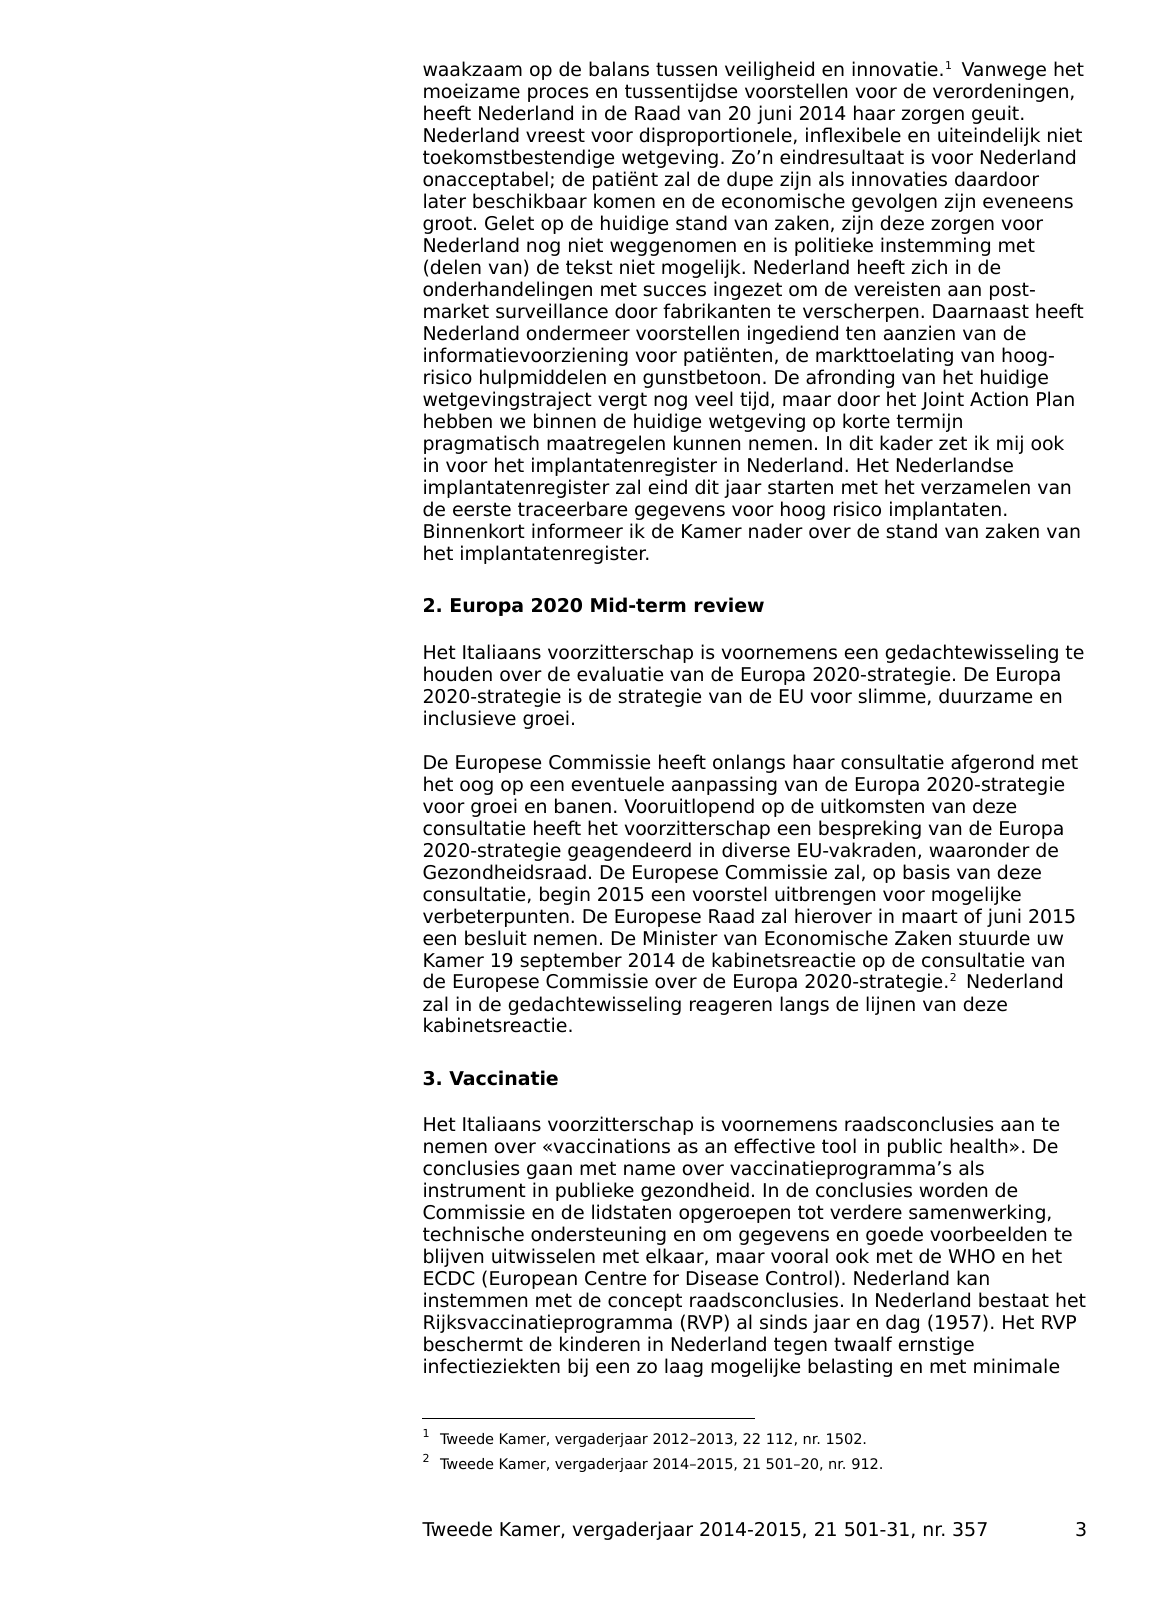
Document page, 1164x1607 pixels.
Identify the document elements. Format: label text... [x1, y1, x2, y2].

subtitle 3. Vaccinatie [422, 1067, 1087, 1089]
text Tweede Kamer, vergaderjaar 2014–2015, 21 501–20, nr. 912. [422, 1452, 1087, 1474]
text Het Italiaans voorzitterschap is voornemens raadsconclusies aan te nemen over «vaccinations as an effective tool in public health». De conclusies gaan met name over vaccinatieprogramma’s als instrument in publieke gezondheid. In de conclusies worden de Commissie en de lidstaten opgeroepen tot verdere samenwerking, technische ondersteuning en om gegevens en goede voorbeelden te blijven uitwisselen met elkaar, maar vooral ook met de WHO en het ECDC (European Centre for Disease Control). Nederland kan instemmen met de concept raadsconclusies. In Nederland bestaat het Rijksvaccinatieprogramma (RVP) al sinds jaar en dag (1957). Het RVP beschermt de kinderen in Nederland tegen twaalf ernstige infectieziekten bij een zo laag mogelijke belasting en met minimale [422, 1114, 1087, 1378]
text Tweede Kamer, vergaderjaar 2012–2013, 22 112, nr. 1502. [422, 1427, 1087, 1449]
subtitle 2. Europa 2020 Mid-term review [422, 594, 1087, 617]
text De Europese Commissie heeft onlangs haar consultatie afgerond met het oog op een eventuele aanpassing van de Europa 2020-strategie voor groei en banen. Vooruitlopend op de uitkomsten van deze consultatie heeft het voorzitterschap een bespreking van de Europa 2020-strategie geagendeerd in diverse EU-vakraden, waaronder de Gezondheidsraad. De Europese Commissie zal, op basis van deze consultatie, begin 2015 een voorstel uitbrengen voor mogelijke verbeterpunten. De Europese Raad zal hierover in maart of juni 2015 een besluit nemen. De Minister van Economische Zaken stuurde uw Kamer 19 september 2014 de kabinetsreactie op de consultatie van de Europese Commissie over de Europa 2020-strategie. Nederland zal in de gedachtewisseling reageren langs de lijnen van deze kabinetsreactie. [422, 752, 1087, 1037]
text Het Italiaans voorzitterschap is voornemens een gedachtewisseling te houden over de evaluatie van de Europa 2020-strategie. De Europa 2020-strategie is de strategie van de EU voor slimme, duurzame en inclusieve groei. [422, 642, 1087, 729]
text waakzaam op de balans tussen veiligheid en innovatie. Vanwege het moeizame proces en tussentijdse voorstellen voor de verordeningen, heeft Nederland in de Raad van 20 juni 2014 haar zorgen geuit. Nederland vreest voor disproportionele, inflexibele en uiteindelijk niet toekomstbestendige wetgeving. Zo’n eindresultaat is voor Nederland onacceptabel; de patiënt zal de dupe zijn als innovaties daardoor later beschikbaar komen en de economische gevolgen zijn eveneens groot. Gelet op de huidige stand van zaken, zijn deze zorgen voor Nederland nog niet weggenomen en is politieke instemming met (delen van) de tekst niet mogelijk. Nederland heeft zich in de onderhandelingen met succes ingezet om de vereisten aan post-market surveillance door fabrikanten te verscherpen. Daarnaast heeft Nederland ondermeer voorstellen ingediend ten aanzien van de informatievoorziening voor patiënten, de markttoelating van hoog-risico hulpmiddelen en gunstbetoon. De afronding van het huidige wetgevingstraject vergt nog veel tijd, maar door het Joint Action Plan hebben we binnen de huidige wetgeving op korte termijn pragmatisch maatregelen kunnen nemen. In dit kader zet ik mij ook in voor het implantatenregister in Nederland. Het Nederlandse implantatenregister zal eind dit jaar starten met het verzamelen van de eerste traceerbare gegevens voor hoog risico implantaten. Binnenkort informeer ik de Kamer nader over de stand van zaken van het implantatenregister. [422, 59, 1087, 564]
